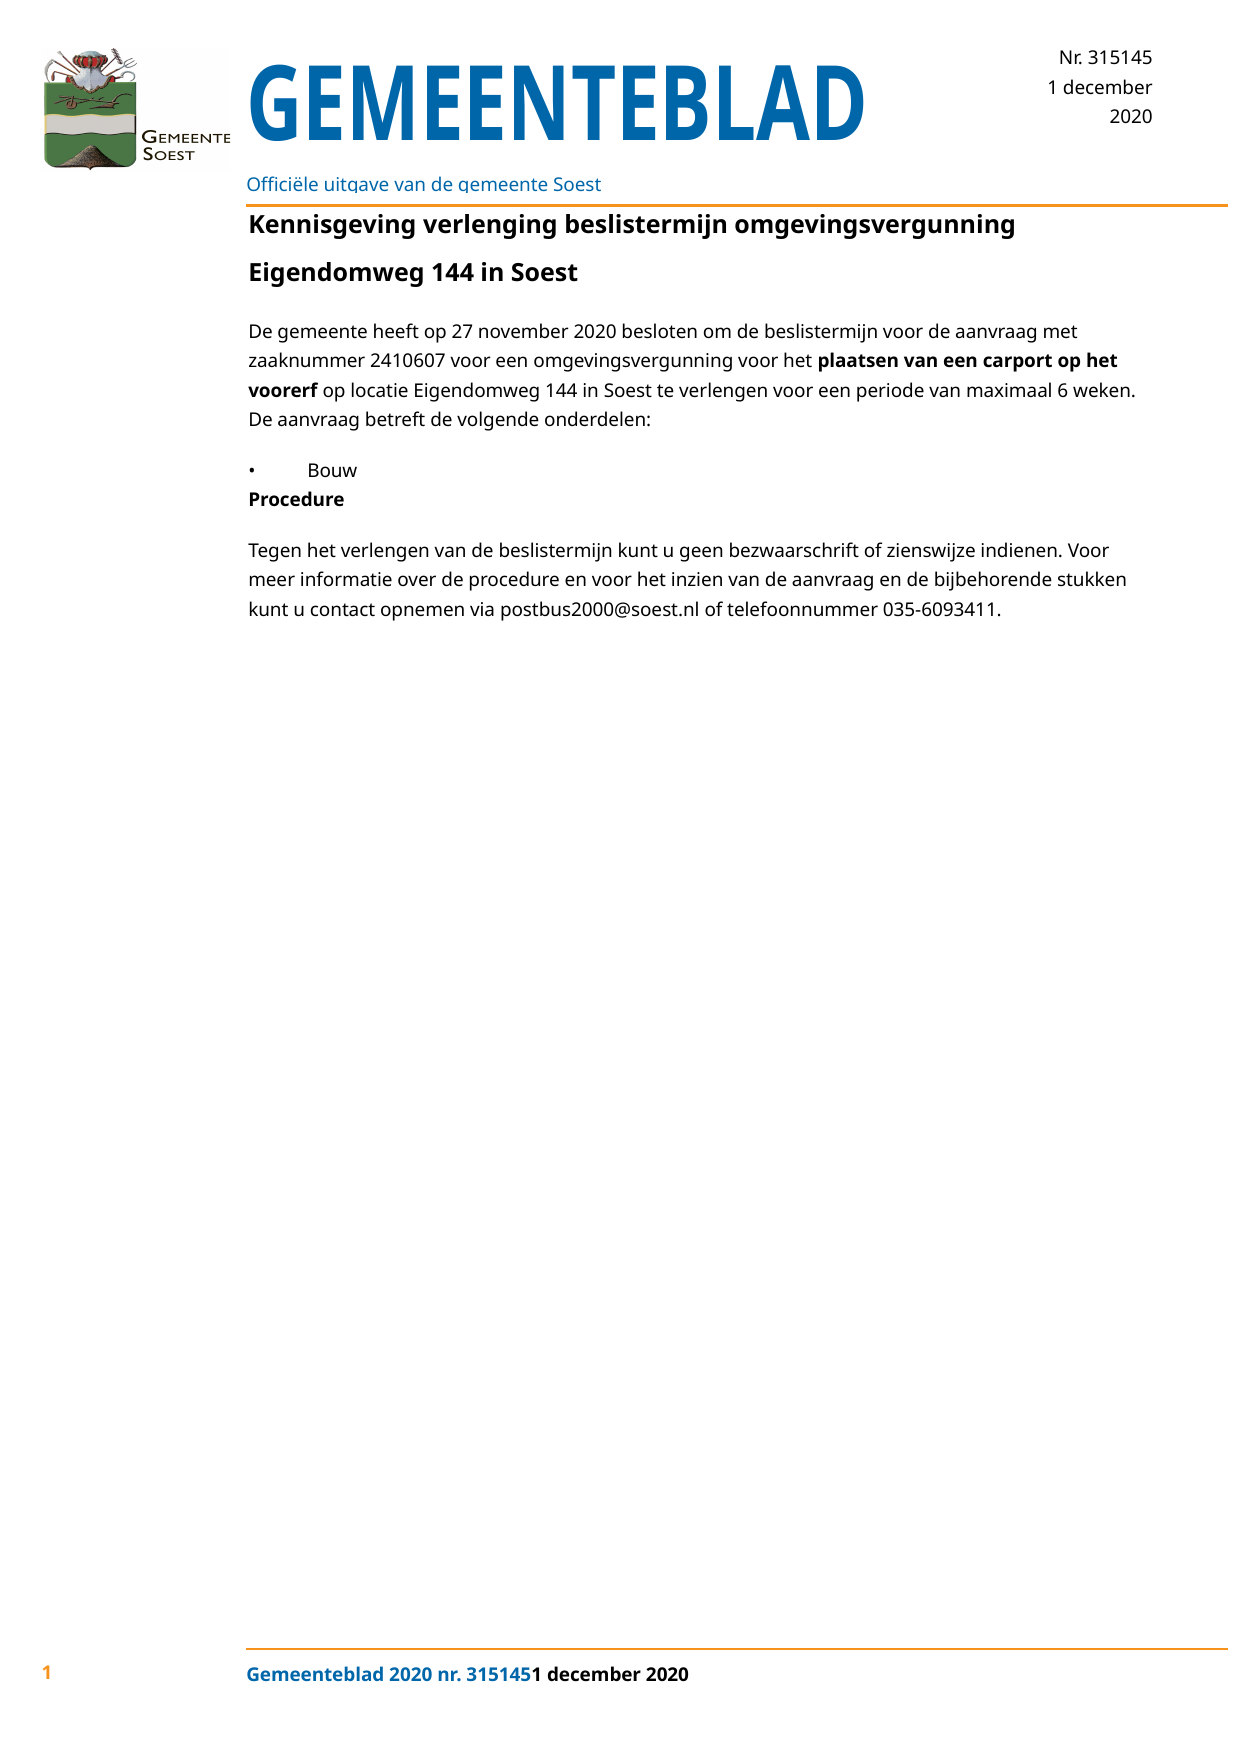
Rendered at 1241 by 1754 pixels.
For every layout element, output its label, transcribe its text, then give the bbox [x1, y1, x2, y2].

text Tegen het verlengen van de beslistermijn kunt u geen bezwaarschrift of zienswijze indienen. Voor meer informatie over de procedure en voor het inzien van de aanvraag en de bijbehorende stukken kunt u contact opnemen via postbus2000@soest.nl of telefoonnummer 035-6093411. [248, 537, 1152, 622]
list Bouw [248, 457, 1152, 483]
text Procedure [248, 487, 1152, 512]
picture [41, 47, 231, 172]
text Kennisgeving verlenging beslistermijn omgevingsvergunning Eigendomweg 144 in Soest [248, 207, 1152, 288]
text De gemeente heeft op 27 november 2020 besloten om de beslistermijn voor de aanvraag met zaaknummer 2410607 voor een omgevingsvergunning voor het plaatsen van een carport op het voorerf op locatie Eigendomweg 144 in Soest te verlengen voor een periode van maximaal 6 weken. De aanvraag betreft de volgende onderdelen: [248, 318, 1152, 432]
